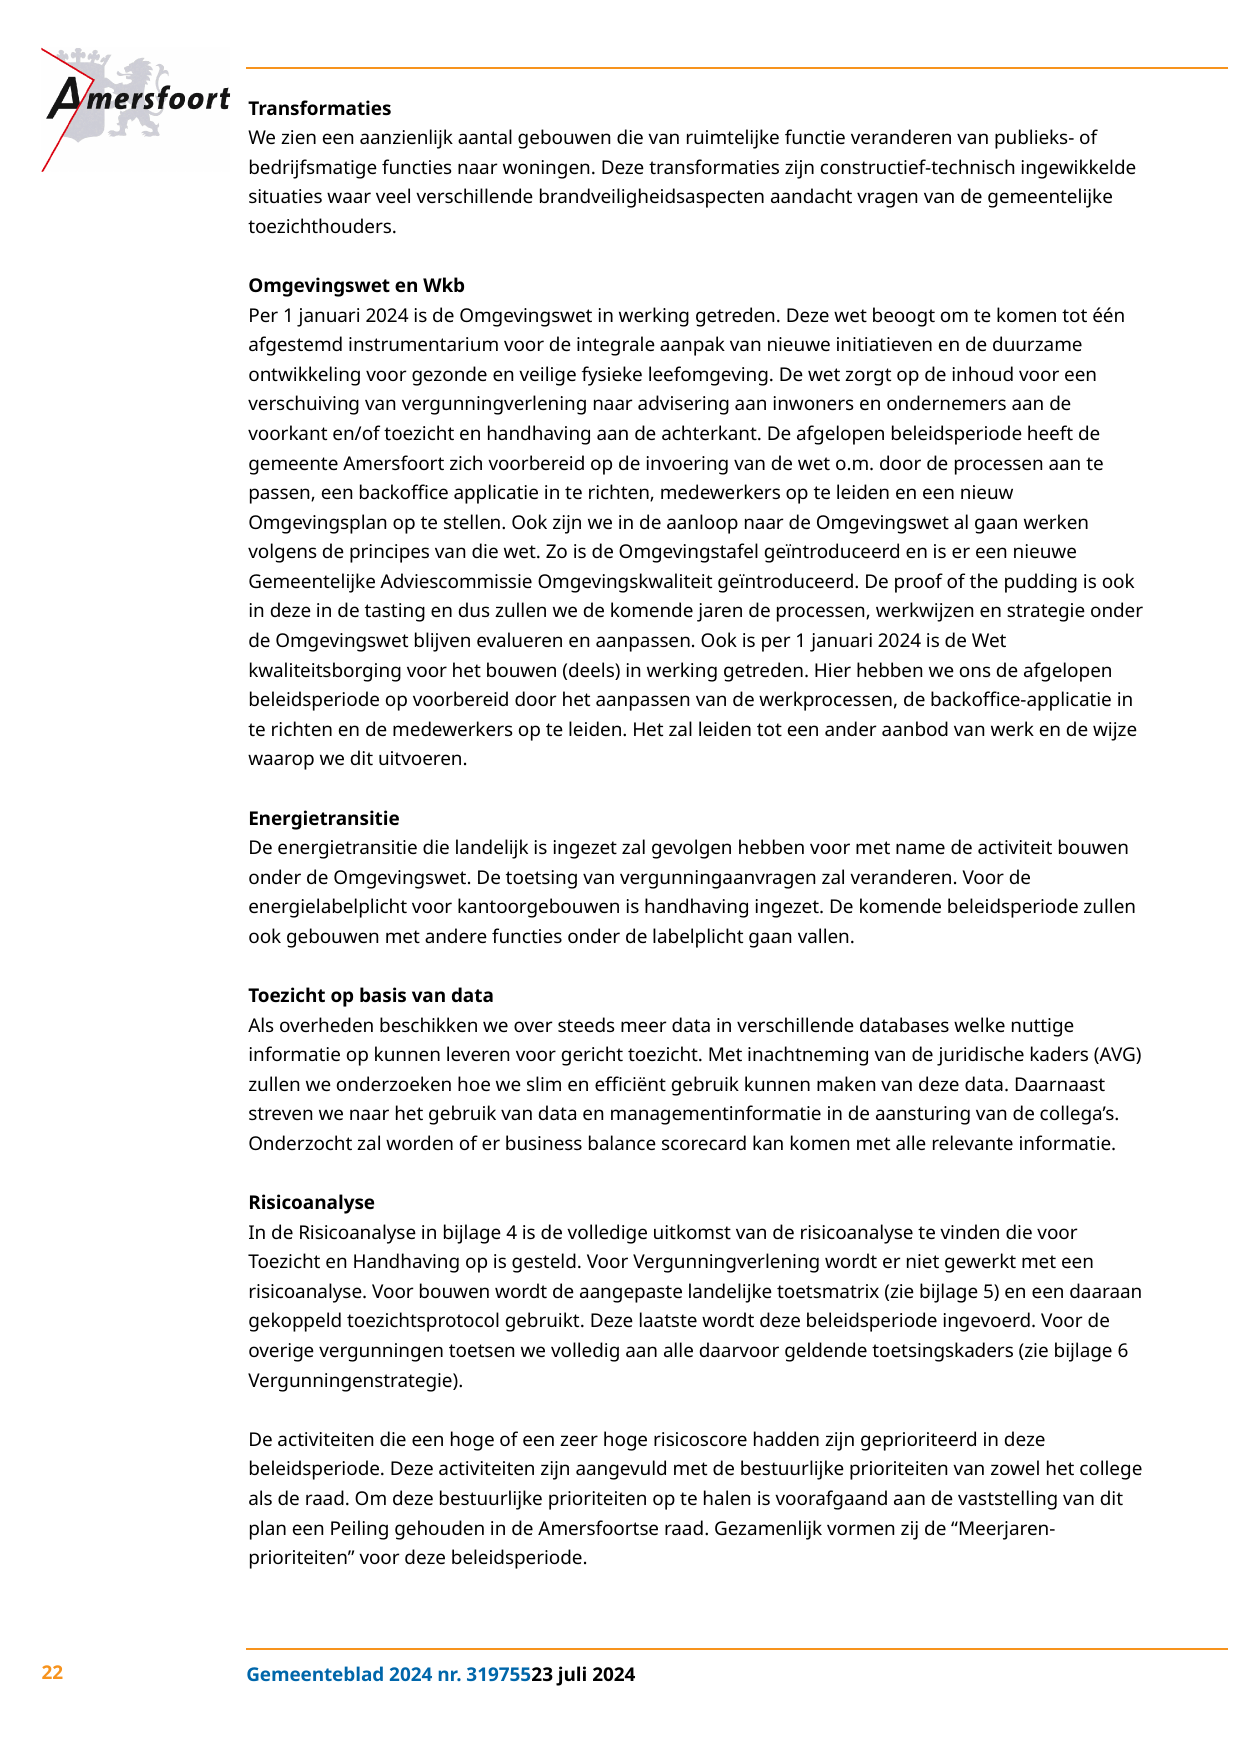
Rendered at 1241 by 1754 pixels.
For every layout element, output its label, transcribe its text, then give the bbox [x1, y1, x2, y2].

picture [41, 47, 231, 172]
text Energietransitie [248, 805, 1152, 831]
text De energietransitie die landelijk is ingezet zal gevolgen hebben voor met name de activiteit bouwen onder de Omgevingswet. De toetsing van vergunningaanvragen zal veranderen. Voor de energielabelplicht voor kantoorgebouwen is handhaving ingezet. De komende beleidsperiode zullen ook gebouwen met andere functies onder de labelplicht gaan vallen. [248, 834, 1152, 949]
text Risicoanalyse [248, 1189, 1152, 1215]
text Als overheden beschikken we over steeds meer data in verschillende databases welke nuttige informatie op kunnen leveren voor gericht toezicht. Met inachtneming van de juridische kaders (AVG) zullen we onderzoeken hoe we slim en efficiënt gebruik kunnen maken van deze data. Daarnaast streven we naar het gebruik van data en managementinformatie in de aansturing van de collega’s. Onderzocht zal worden of er business balance scorecard kan komen met alle relevante informatie. [248, 1012, 1152, 1156]
text In de Risicoanalyse in bijlage 4 is de volledige uitkomst van de risicoanalyse te vinden die voor Toezicht en Handhaving op is gesteld. Voor Vergunningverlening wordt er niet gewerkt met een risicoanalyse. Voor bouwen wordt de aangepaste landelijke toetsmatrix (zie bijlage 5) en een daaraan gekoppeld toezichtsprotocol gebruikt. Deze laatste wordt deze beleidsperiode ingevoerd. Voor de overige vergunningen toetsen we volledig aan alle daarvoor geldende toetsingskaders (zie bijlage 6 Vergunningenstrategie). [248, 1219, 1152, 1393]
text Omgevingswet en Wkb [248, 272, 1152, 298]
text De activiteiten die een hoge of een zeer hoge risicoscore hadden zijn geprioriteerd in deze beleidsperiode. Deze activiteiten zijn aangevuld met de bestuurlijke prioriteiten van zowel het college als de raad. Om deze bestuurlijke prioriteiten op te halen is voorafgaand aan de vaststelling van dit plan een Peiling gehouden in de Amersfoortse raad. Gezamenlijk vormen zij de “Meerjaren-prioriteiten” voor deze beleidsperiode. [248, 1426, 1152, 1570]
text We zien een aanzienlijk aantal gebouwen die van ruimtelijke functie veranderen van publieks- of bedrijfsmatige functies naar woningen. Deze transformaties zijn constructief-technisch ingewikkelde situaties waar veel verschillende brandveiligheidsaspecten aandacht vragen van de gemeentelijke toezichthouders. [248, 124, 1152, 239]
text Per 1 januari 2024 is de Omgevingswet in werking getreden. Deze wet beoogt om te komen tot één afgestemd instrumentarium voor de integrale aanpak van nieuwe initiatieven en de duurzame ontwikkeling voor gezonde en veilige fysieke leefomgeving. De wet zorgt op de inhoud voor een verschuiving van vergunningverlening naar advisering aan inwoners en ondernemers aan de voorkant en/of toezicht en handhaving aan de achterkant. De afgelopen beleidsperiode heeft de gemeente Amersfoort zich voorbereid op de invoering van de wet o.m. door de processen aan te passen, een backoffice applicatie in te richten, medewerkers op te leiden en een nieuw Omgevingsplan op te stellen. Ook zijn we in de aanloop naar de Omgevingswet al gaan werken volgens de principes van die wet. Zo is de Omgevingstafel geïntroduceerd en is er een nieuwe Gemeentelijke Adviescommissie Omgevingskwaliteit geïntroduceerd. De proof of the pudding is ook in deze in de tasting en dus zullen we de komende jaren de processen, werkwijzen en strategie onder de Omgevingswet blijven evalueren en aanpassen. Ook is per 1 januari 2024 is de Wet kwaliteitsborging voor het bouwen (deels) in werking getreden. Hier hebben we ons de afgelopen beleidsperiode op voorbereid door het aanpassen van de werkprocessen, de backoffice-applicatie in te richten en de medewerkers op te leiden. Het zal leiden tot een ander aanbod van werk en de wijze waarop we dit uitvoeren. [248, 302, 1152, 771]
text Toezicht op basis van data [248, 982, 1152, 1008]
text Transformaties [248, 95, 1152, 121]
